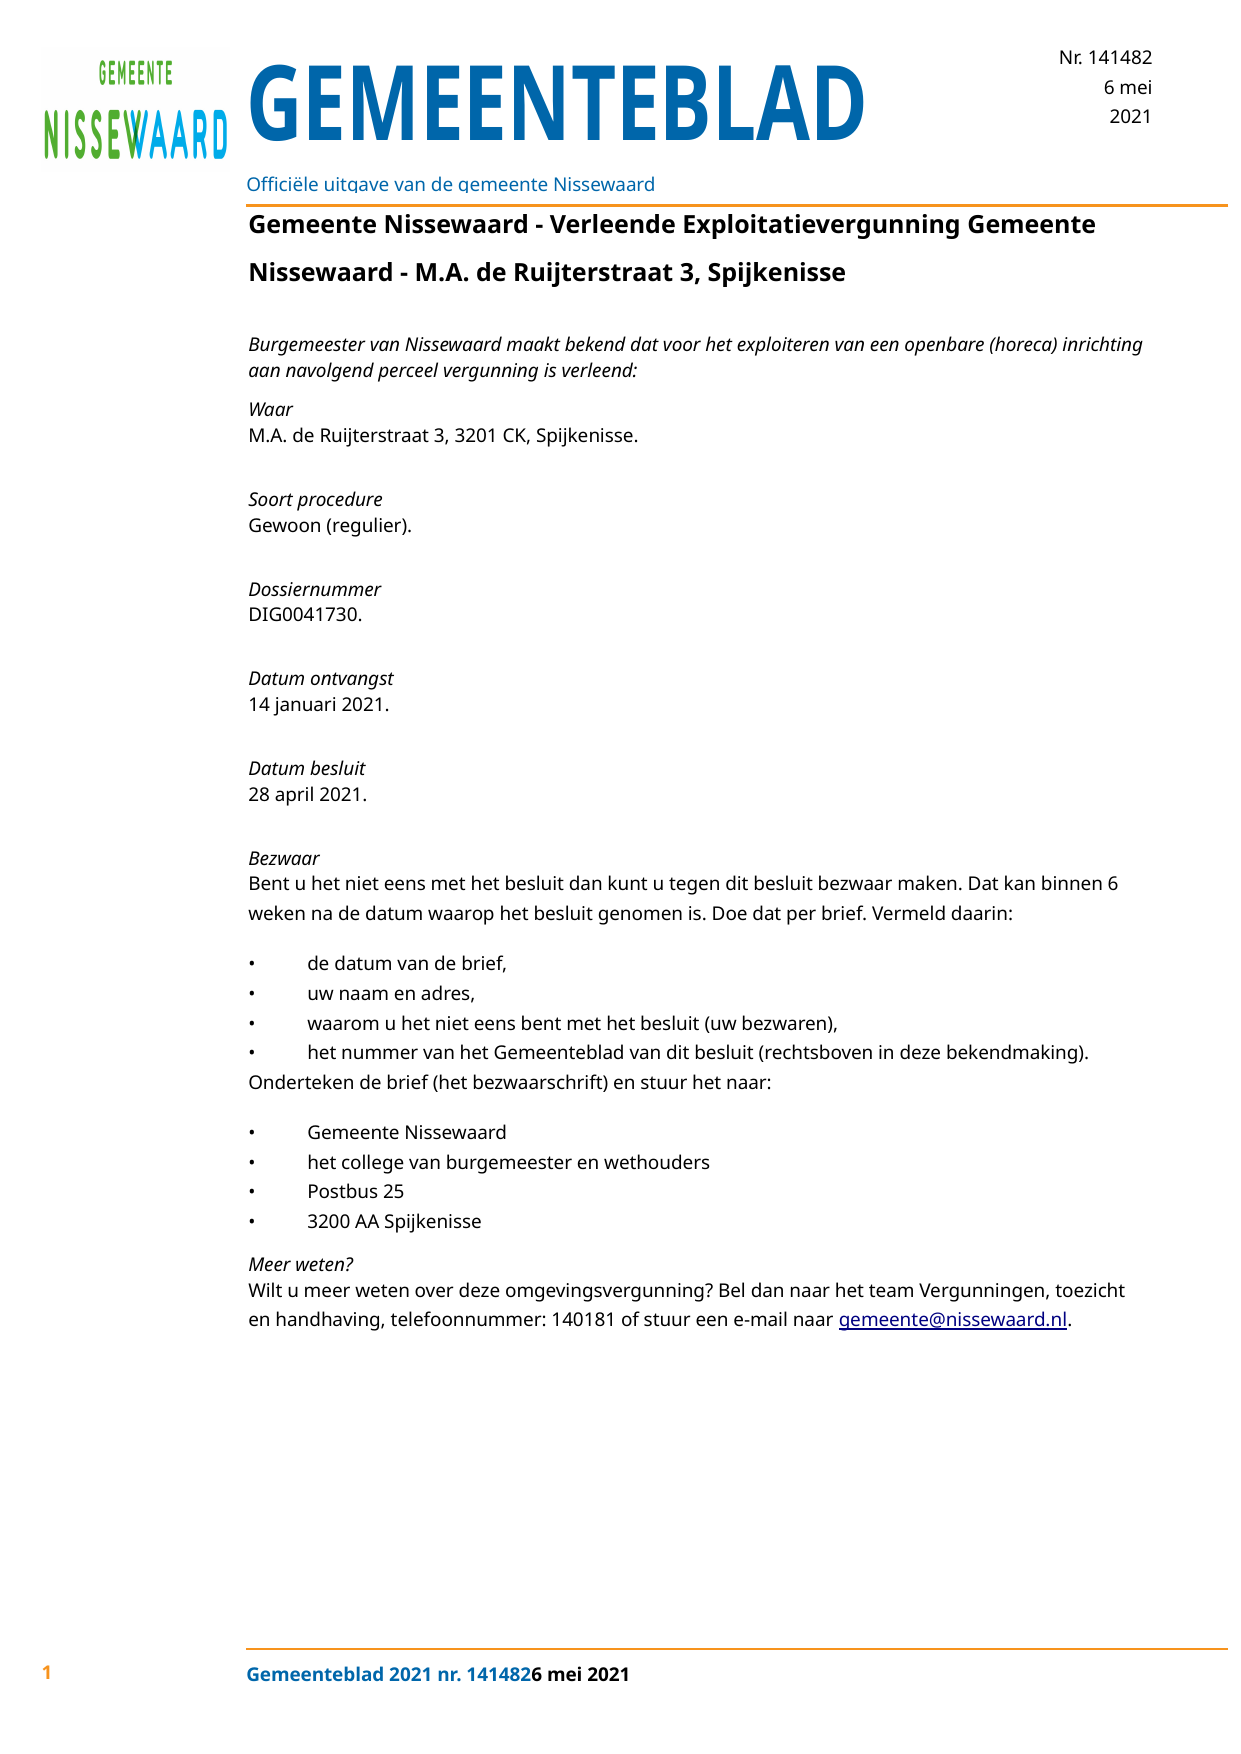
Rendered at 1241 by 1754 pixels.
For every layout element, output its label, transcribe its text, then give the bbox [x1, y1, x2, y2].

list waarom u het niet eens bent met het besluit (uw bezwaren), [248, 1010, 1152, 1036]
text Dossiernummer [248, 576, 1152, 602]
list 3200 AA Spijkenisse [248, 1208, 1152, 1234]
list de datum van de brief, [248, 951, 1152, 976]
text Soort procedure [248, 486, 1152, 512]
list het college van burgemeester en wethouders [248, 1149, 1152, 1175]
text Wilt u meer weten over deze omgevingsvergunning? Bel dan naar het team Vergunningen, toezicht en handhaving, telefoonnummer: 140181 of stuur een e-mail naar gemeente@nissewaard.nl. [248, 1277, 1152, 1332]
text Meer weten? [248, 1251, 1152, 1277]
text Onderteken de brief (het bezwaarschrift) en stuur het naar: [248, 1069, 1152, 1095]
text Gewoon (regulier). [248, 512, 1152, 538]
text Bezwaar [248, 845, 1152, 871]
text 28 april 2021. [248, 781, 1152, 807]
text 14 januari 2021. [248, 691, 1152, 717]
picture [41, 47, 231, 172]
text Datum besluit [248, 755, 1152, 781]
list Gemeente Nissewaard [248, 1119, 1152, 1145]
text Bent u het niet eens met het besluit dan kunt u tegen dit besluit bezwaar maken. Dat kan binnen 6 weken na de datum waarop het besluit genomen is. Doe dat per brief. Vermeld daarin: [248, 871, 1152, 926]
list het nummer van het Gemeenteblad van dit besluit (rechtsboven in deze bekendmaking). [248, 1039, 1152, 1065]
text Gemeente Nissewaard - Verleende Exploitatievergunning Gemeente Nissewaard - M.A. de Ruijterstraat 3, Spijkenisse [248, 207, 1152, 288]
list Postbus 25 [248, 1178, 1152, 1204]
text DIG0041730. [248, 602, 1152, 627]
text M.A. de Ruijterstraat 3, 3201 CK, Spijkenisse. [248, 422, 1152, 448]
text Waar [248, 396, 1152, 422]
text Burgemeester van Nissewaard maakt bekend dat voor het exploiteren van een openbare (horeca) inrichting aan navolgend perceel vergunning is verleend: [248, 331, 1152, 383]
list uw naam en adres, [248, 980, 1152, 1006]
text Datum ontvangst [248, 666, 1152, 691]
